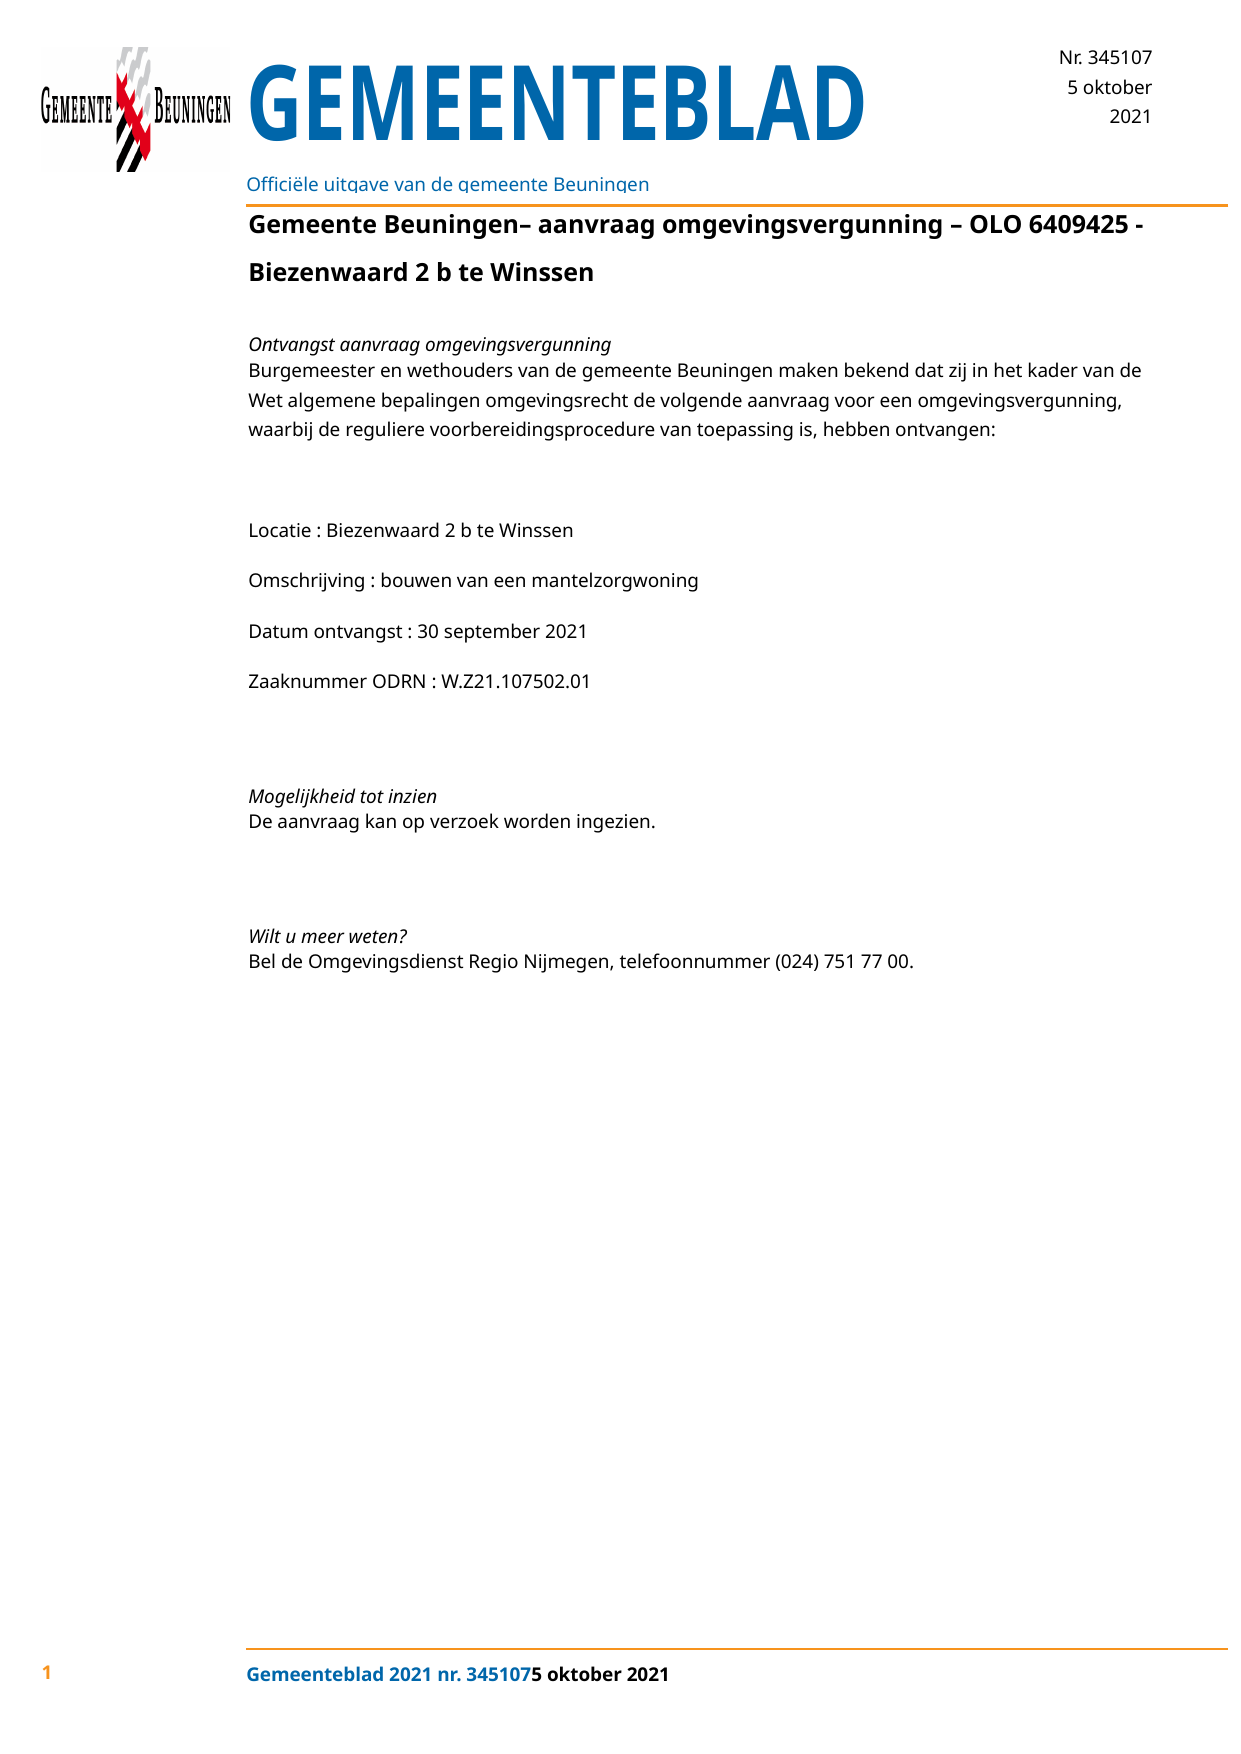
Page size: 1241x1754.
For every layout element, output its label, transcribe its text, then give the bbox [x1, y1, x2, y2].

text Zaaknummer ODRN : W.Z21.107502.01 [248, 668, 1152, 694]
text Bel de Omgevingsdienst Regio Nijmegen, telefoonnummer (024) 751 77 00. [248, 949, 1152, 974]
text Omschrijving : bouwen van een mantelzorgwoning [248, 568, 1152, 593]
picture [41, 47, 231, 172]
text Burgemeester en wethouders van de gemeente Beuningen maken bekend dat zij in het kader van de Wet algemene bepalingen omgevingsrecht de volgende aanvraag voor een omgevingsvergunning, waarbij de reguliere voorbereidingsprocedure van toepassing is, hebben ontvangen: [248, 357, 1152, 442]
text Locatie : Biezenwaard 2 b te Winssen [248, 517, 1152, 543]
text Ontvangst aanvraag omgevingsvergunning [248, 331, 1152, 357]
text Gemeente Beuningen– aanvraag omgevingsvergunning – OLO 6409425 - Biezenwaard 2 b te Winssen [248, 207, 1152, 288]
text Datum ontvangst : 30 september 2021 [248, 618, 1152, 644]
text Wilt u meer weten? [248, 923, 1152, 949]
text Mogelijkheid tot inzien [248, 783, 1152, 808]
text De aanvraag kan op verzoek worden ingezien. [248, 808, 1152, 834]
